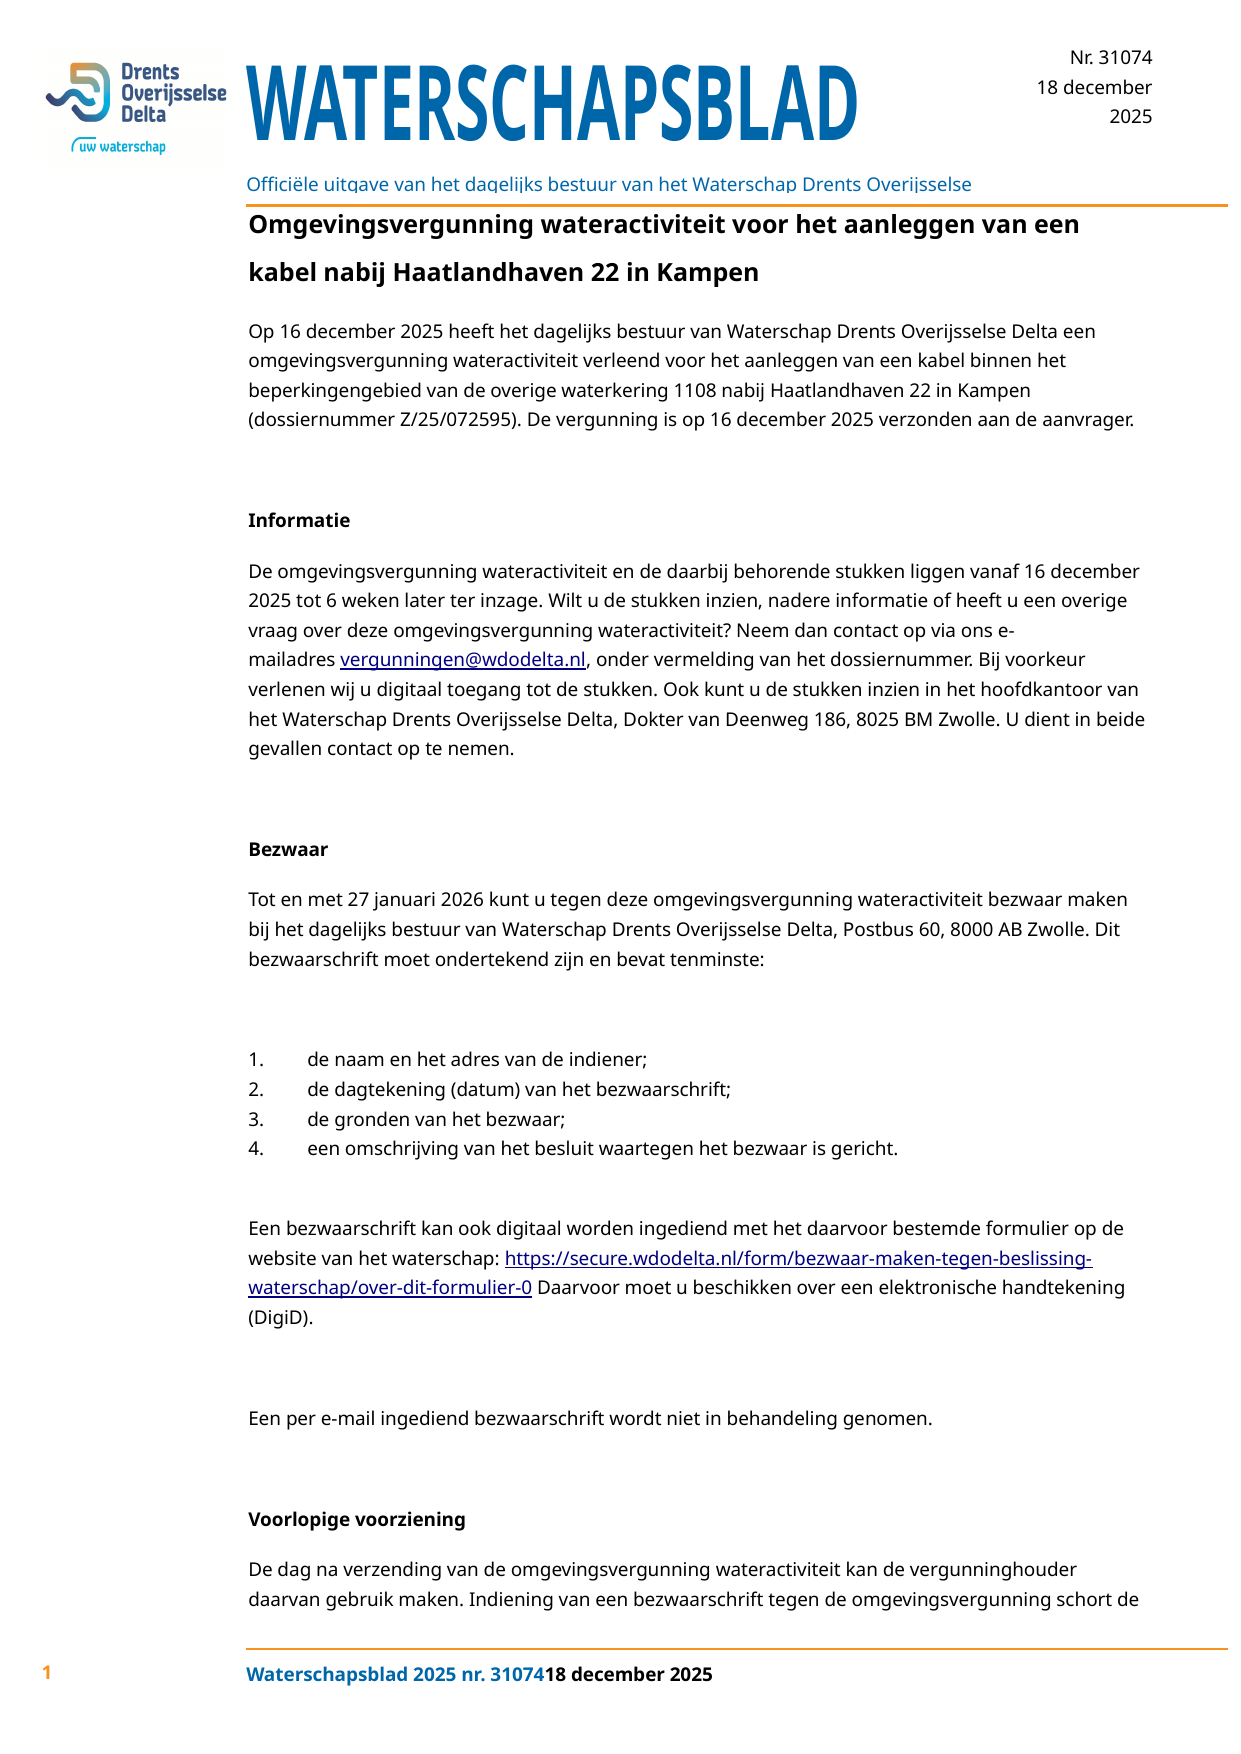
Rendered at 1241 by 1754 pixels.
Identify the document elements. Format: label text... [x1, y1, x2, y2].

text Informatie [248, 507, 1152, 533]
text Een bezwaarschrift kan ook digitaal worden ingediend met het daarvoor bestemde formulier op de website van het waterschap: https://secure.wdodelta.nl/form/bezwaar-maken-tegen-beslissing-waterschap/over-dit-formulier-0 Daarvoor moet u beschikken over een elektronische handtekening (DigiD). [248, 1215, 1152, 1330]
list de naam en het adres van de indiener; [248, 1047, 1152, 1072]
text Op 16 december 2025 heeft het dagelijks bestuur van Waterschap Drents Overijsselse Delta een omgevingsvergunning wateractiviteit verleend voor het aanleggen van een kabel binnen het beperkingengebied van de overige waterkering 1108 nabij Haatlandhaven 22 in Kampen (dossiernummer Z/25/072595). De vergunning is op 16 december 2025 verzonden aan de aanvrager. [248, 318, 1152, 432]
text Bezwaar [248, 836, 1152, 862]
text Tot en met 27 januari 2026 kunt u tegen deze omgevingsvergunning wateractiviteit bezwaar maken bij het dagelijks bestuur van Waterschap Drents Overijsselse Delta, Postbus 60, 8000 AB Zwolle. Dit bezwaarschrift moet ondertekend zijn en bevat tenminste: [248, 887, 1152, 972]
text De dag na verzending van de omgevingsvergunning wateractiviteit kan de vergunninghouder daarvan gebruik maken. Indiening van een bezwaarschrift tegen de omgevingsvergunning schort de [248, 1556, 1152, 1612]
list de dagtekening (datum) van het bezwaarschrift; [248, 1076, 1152, 1102]
text Voorlopige voorziening [248, 1506, 1152, 1532]
text Omgevingsvergunning wateractiviteit voor het aanleggen van een kabel nabij Haatlandhaven 22 in Kampen [248, 207, 1152, 288]
text De omgevingsvergunning wateractiviteit en de daarbij behorende stukken liggen vanaf 16 december 2025 tot 6 weken later ter inzage. Wilt u de stukken inzien, nadere informatie of heeft u een overige vraag over deze omgevingsvergunning wateractiviteit? Neem dan contact op via ons e-mailadres vergunningen@wdodelta.nl, onder vermelding van het dossiernummer. Bij voorkeur verlenen wij u digitaal toegang tot de stukken. Ook kunt u de stukken inzien in het hoofdkantoor van het Waterschap Drents Overijsselse Delta, Dokter van Deenweg 186, 8025 BM Zwolle. U dient in beide gevallen contact op te nemen. [248, 558, 1152, 761]
list een omschrijving van het besluit waartegen het bezwaar is gericht. [248, 1135, 1152, 1161]
list de gronden van het bezwaar; [248, 1106, 1152, 1132]
picture [41, 47, 231, 172]
text Een per e-mail ingediend bezwaarschrift wordt niet in behandeling genomen. [248, 1405, 1152, 1431]
